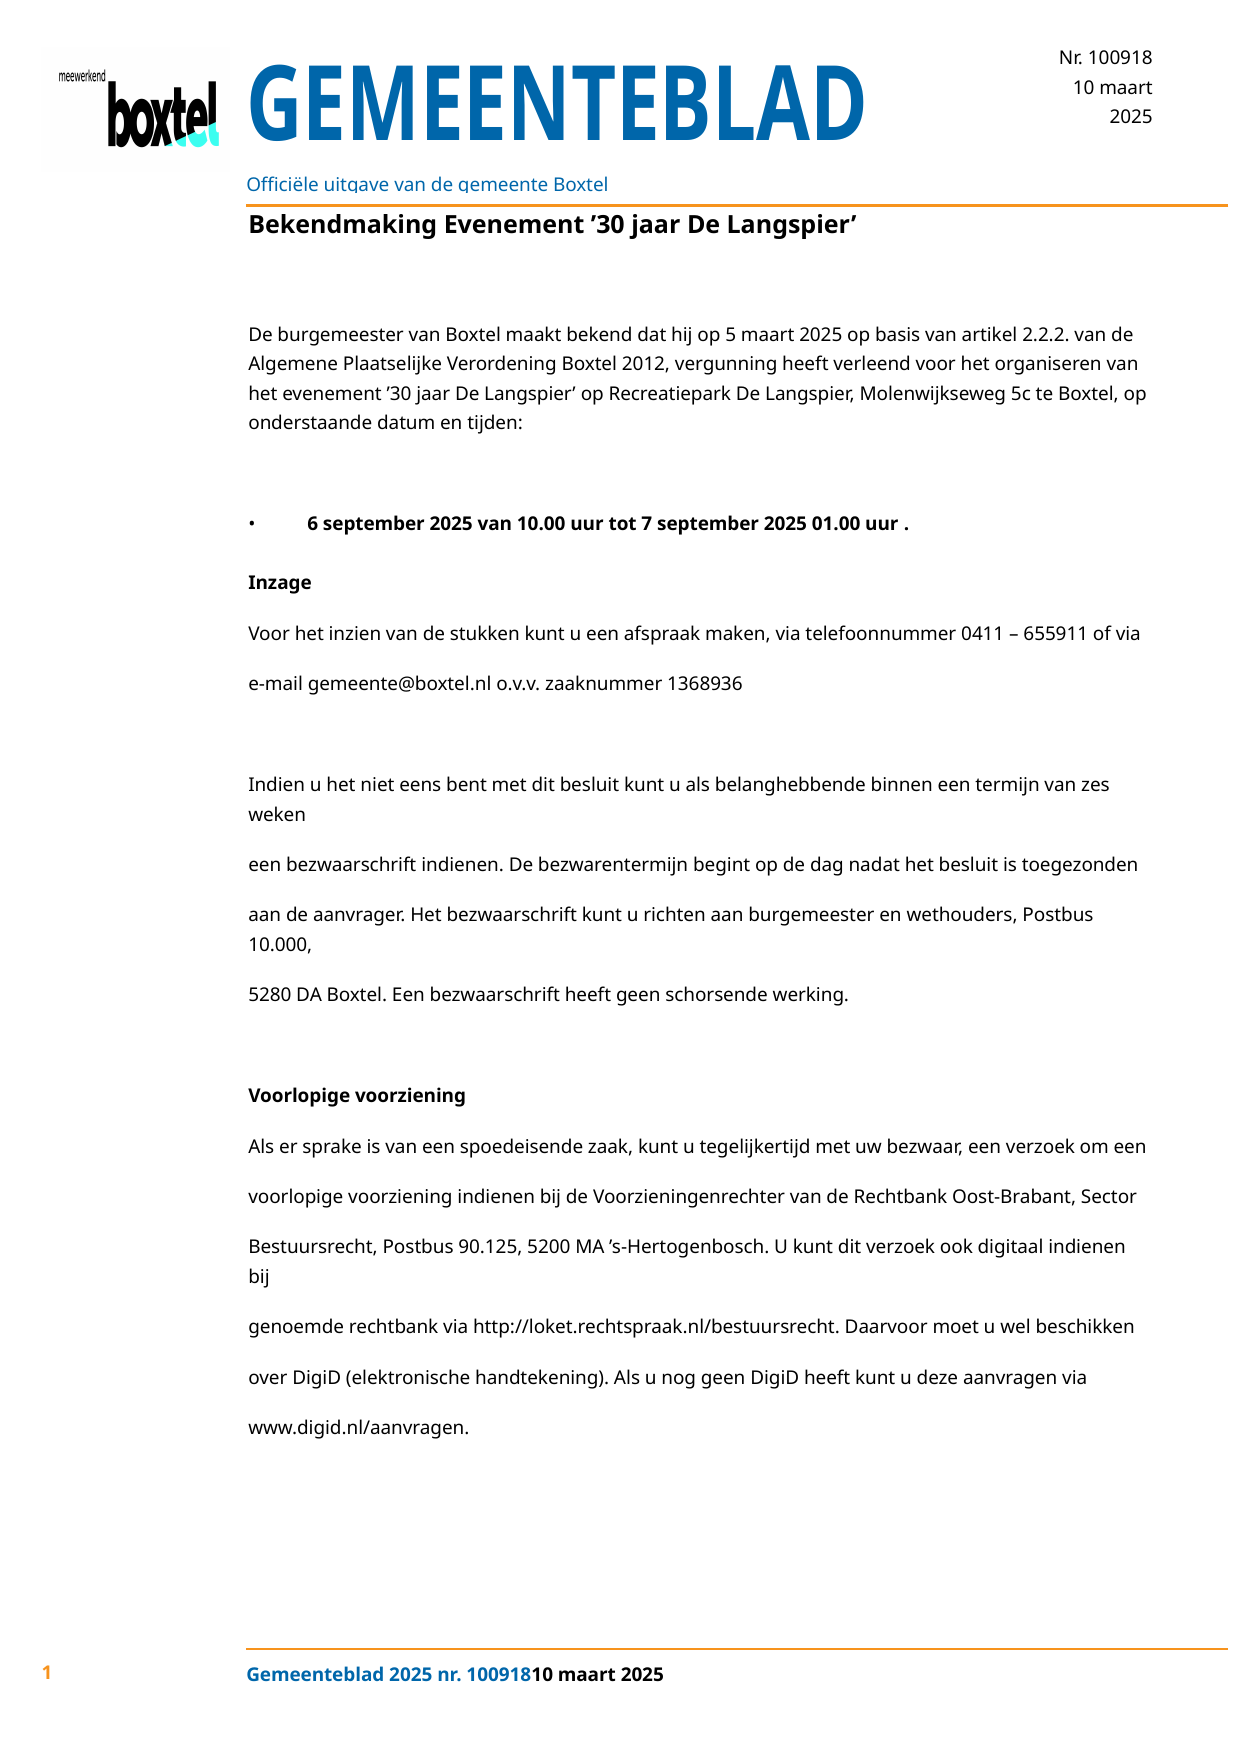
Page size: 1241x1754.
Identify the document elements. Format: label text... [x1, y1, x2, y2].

picture [41, 47, 231, 172]
text Voorlopige voorziening [248, 1082, 1152, 1108]
text een bezwaarschrift indienen. De bezwarentermijn begint op de dag nadat het besluit is toegezonden [248, 851, 1152, 877]
text De burgemeester van Boxtel maakt bekend dat hij op 5 maart 2025 op basis van artikel 2.2.2. van de Algemene Plaatselijke Verordening Boxtel 2012, vergunning heeft verleend voor het organiseren van het evenement ’30 jaar De Langspier’ op Recreatiepark De Langspier, Molenwijkseweg 5c te Boxtel, op onderstaande datum en tijden: [248, 321, 1152, 435]
text Inzage [248, 569, 1152, 595]
text voorlopige voorziening indienen bij de Voorzieningenrechter van de Rechtbank Oost-Brabant, Sector [248, 1183, 1152, 1209]
text Als er sprake is van een spoedeisende zaak, kunt u tegelijkertijd met uw bezwaar, een verzoek om een [248, 1133, 1152, 1158]
text e-mail gemeente@boxtel.nl o.v.v. zaaknummer 1368936 [248, 670, 1152, 696]
text 5280 DA Boxtel. Een bezwaarschrift heeft geen schorsende werking. [248, 982, 1152, 1007]
text Voor het inzien van de stukken kunt u een afspraak maken, via telefoonnummer 0411 – 655911 of via [248, 620, 1152, 646]
list 6 september 2025 van 10.00 uur tot 7 september 2025 01.00 uur . [248, 510, 1152, 536]
text Bestuursrecht, Postbus 90.125, 5200 MA ’s-Hertogenbosch. U kunt dit verzoek ook digitaal indienen bij [248, 1234, 1152, 1289]
text www.digid.nl/aanvragen. [248, 1414, 1152, 1440]
text over DigiD (elektronische handtekening). Als u nog geen DigiD heeft kunt u deze aanvragen via [248, 1364, 1152, 1390]
text genoemde rechtbank via http://loket.rechtspraak.nl/bestuursrecht. Daarvoor moet u wel beschikken [248, 1314, 1152, 1339]
text Indien u het niet eens bent met dit besluit kunt u als belanghebbende binnen een termijn van zes weken [248, 771, 1152, 826]
text Bekendmaking Evenement ’30 jaar De Langspier’ [248, 207, 1152, 241]
text aan de aanvrager. Het bezwaarschrift kunt u richten aan burgemeester en wethouders, Postbus 10.000, [248, 902, 1152, 957]
